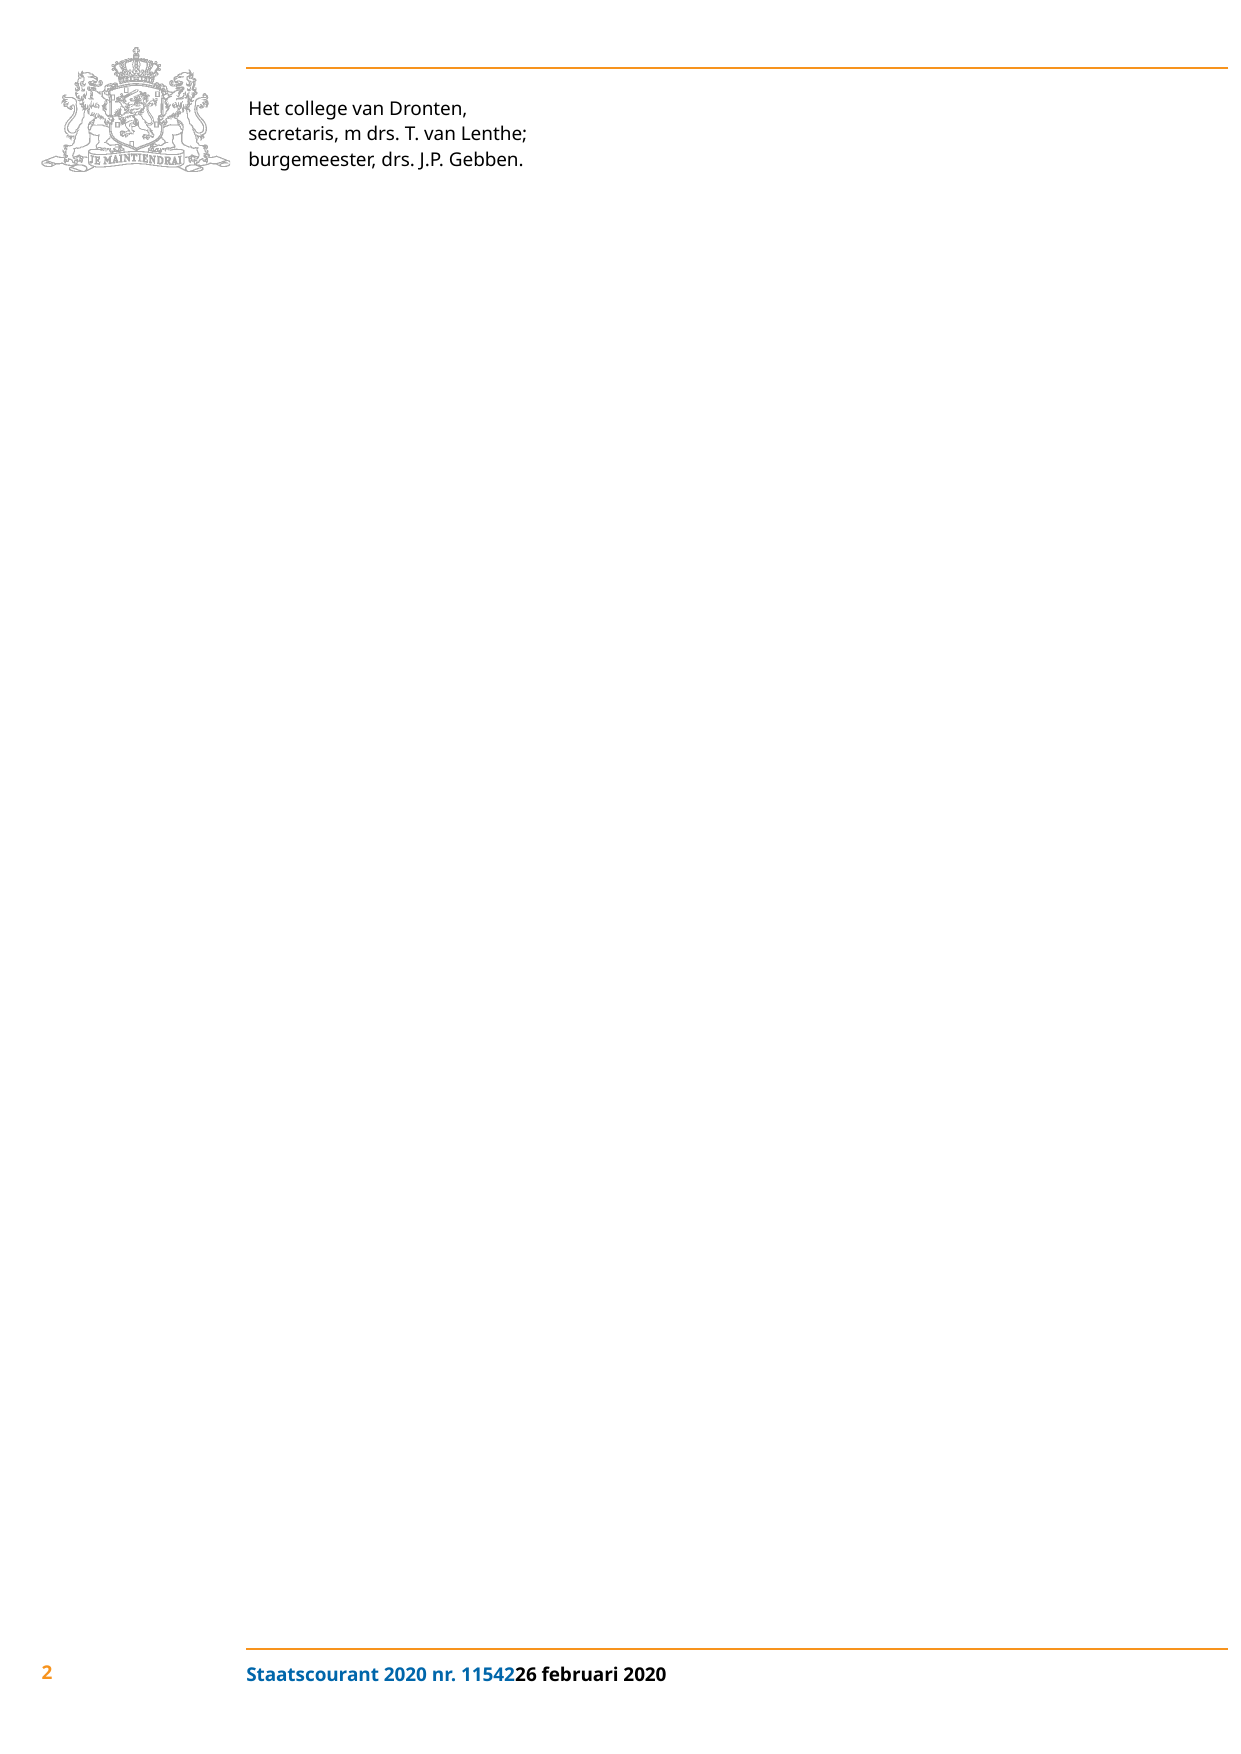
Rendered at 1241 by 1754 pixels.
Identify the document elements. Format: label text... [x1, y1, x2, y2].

text burgemeester, drs. J.P. Gebben. [248, 146, 1152, 172]
picture [41, 47, 231, 172]
text Het college van Dronten, [248, 95, 1152, 121]
text secretaris, m drs. T. van Lenthe; [248, 121, 1152, 146]
